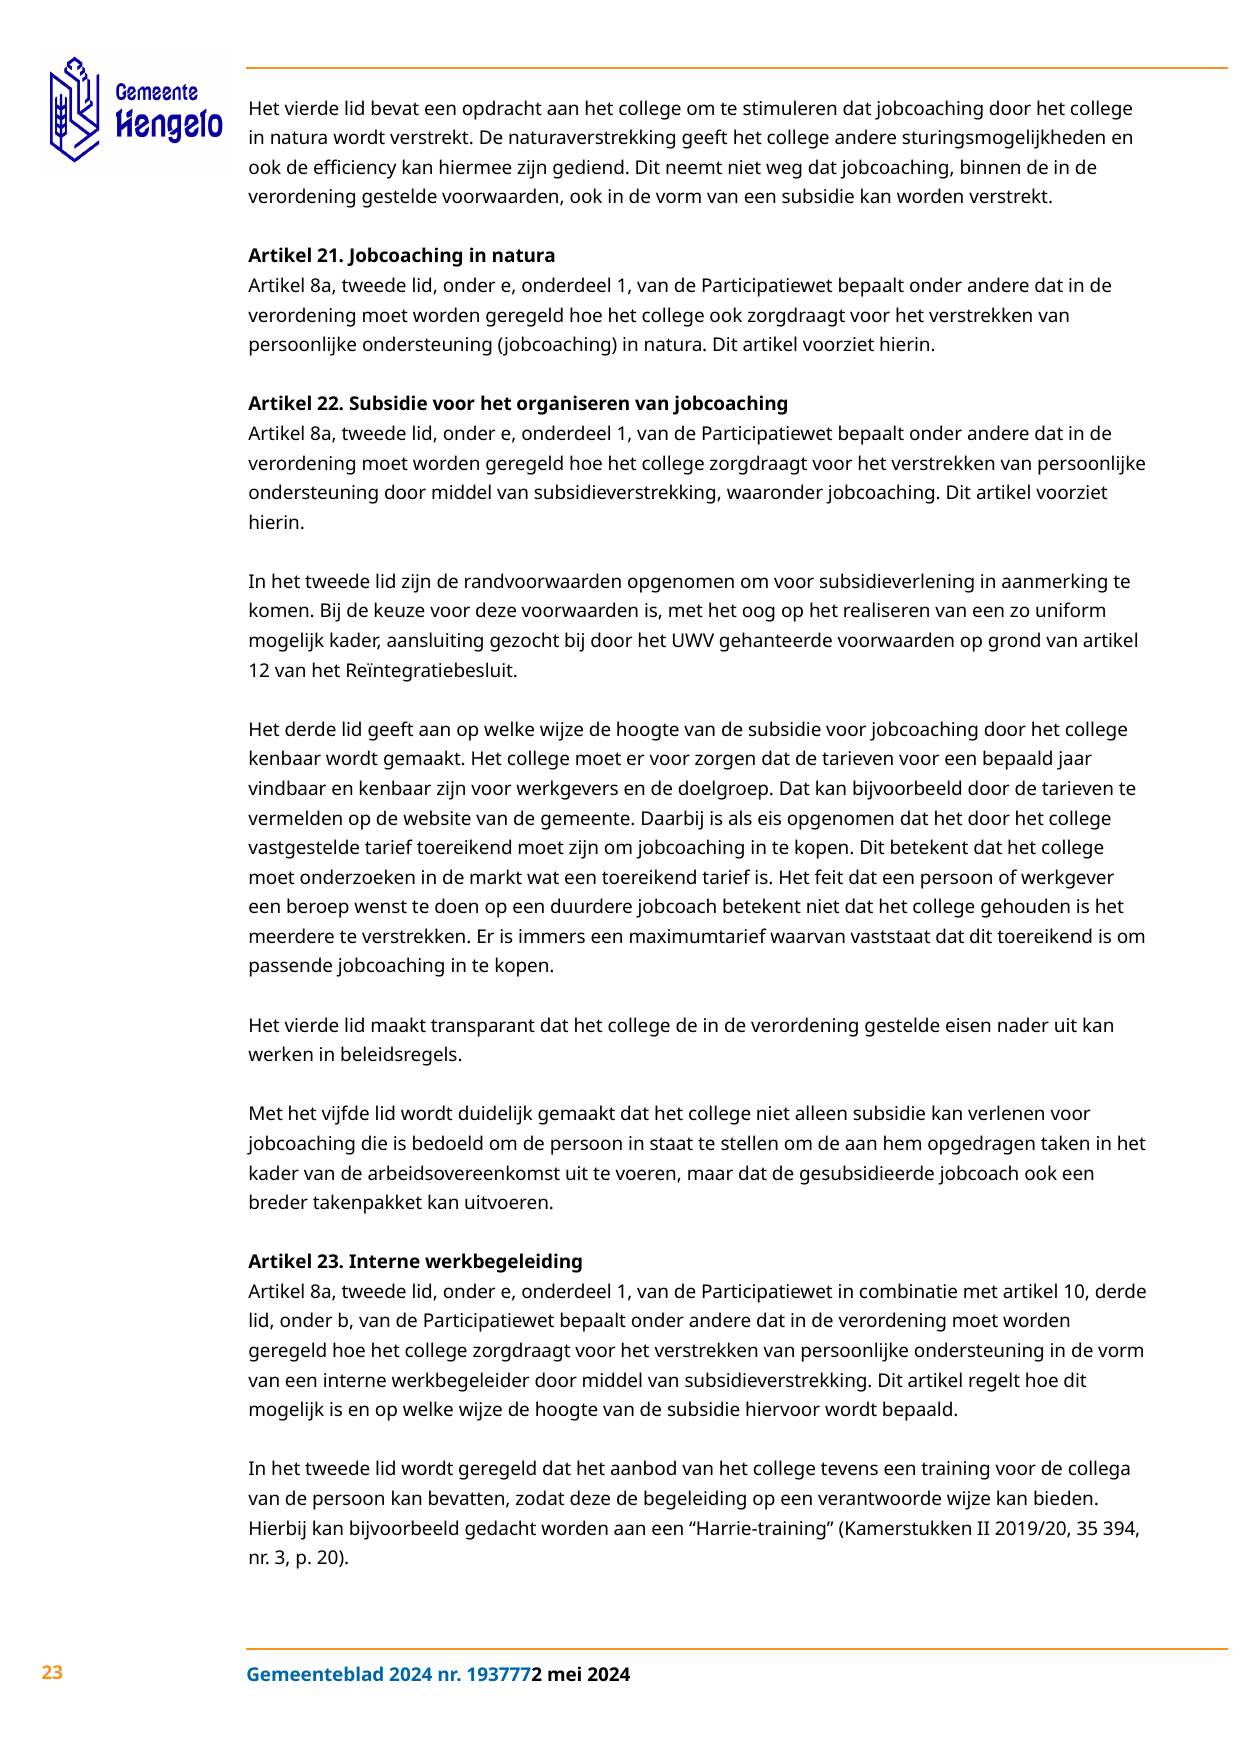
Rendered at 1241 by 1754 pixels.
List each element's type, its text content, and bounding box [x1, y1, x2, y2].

text Met het vijfde lid wordt duidelijk gemaakt dat het college niet alleen subsidie kan verlenen voor jobcoaching die is bedoeld om de persoon in staat te stellen om de aan hem opgedragen taken in het kader van de arbeidsovereenkomst uit te voeren, maar dat de gesubsidieerde jobcoach ook een breder takenpakket kan uitvoeren. [248, 1101, 1152, 1215]
text Artikel 8a, tweede lid, onder e, onderdeel 1, van de Participatiewet in combinatie met artikel 10, derde lid, onder b, van de Participatiewet bepaalt onder andere dat in de verordening moet worden geregeld hoe het college zorgdraagt voor het verstrekken van persoonlijke ondersteuning in de vorm van een interne werkbegeleider door middel van subsidieverstrekking. Dit artikel regelt hoe dit mogelijk is en op welke wijze de hoogte van de subsidie hiervoor wordt bepaald. [248, 1278, 1152, 1422]
text Artikel 8a, tweede lid, onder e, onderdeel 1, van de Participatiewet bepaalt onder andere dat in de verordening moet worden geregeld hoe het college zorgdraagt voor het verstrekken van persoonlijke ondersteuning door middel van subsidieverstrekking, waaronder jobcoaching. Dit artikel voorziet hierin. [248, 420, 1152, 535]
text Het derde lid geeft aan op welke wijze de hoogte van de subsidie voor jobcoaching door het college kenbaar wordt gemaakt. Het college moet er voor zorgen dat de tarieven voor een bepaald jaar vindbaar en kenbaar zijn voor werkgevers en de doelgroep. Dat kan bijvoorbeeld door de tarieven te vermelden op de website van de gemeente. Daarbij is als eis opgenomen dat het door het college vastgestelde tarief toereikend moet zijn om jobcoaching in te kopen. Dit betekent dat het college moet onderzoeken in de markt wat een toereikend tarief is. Het feit dat een persoon of werkgever een beroep wenst te doen op een duurdere jobcoach betekent niet dat het college gehouden is het meerdere te verstrekken. Er is immers een maximumtarief waarvan vaststaat dat dit toereikend is om passende jobcoaching in te kopen. [248, 716, 1152, 978]
text Artikel 21. Jobcoaching in natura [248, 243, 1152, 268]
text In het tweede lid zijn de randvoorwaarden opgenomen om voor subsidieverlening in aanmerking te komen. Bij de keuze voor deze voorwaarden is, met het oog op het realiseren van een zo uniform mogelijk kader, aansluiting gezocht bij door het UWV gehanteerde voorwaarden op grond van artikel 12 van het Reïntegratiebesluit. [248, 568, 1152, 683]
text Artikel 23. Interne werkbegeleiding [248, 1248, 1152, 1274]
text Het vierde lid bevat een opdracht aan het college om te stimuleren dat jobcoaching door het college in natura wordt verstrekt. De naturaverstrekking geeft het college andere sturingsmogelijkheden en ook de efficiency kan hiermee zijn gediend. Dit neemt niet weg dat jobcoaching, binnen de in de verordening gestelde voorwaarden, ook in de vorm van een subsidie kan worden verstrekt. [248, 95, 1152, 209]
picture [41, 47, 231, 172]
text Het vierde lid maakt transparant dat het college de in de verordening gestelde eisen nader uit kan werken in beleidsregels. [248, 1012, 1152, 1067]
text In het tweede lid wordt geregeld dat het aanbod van het college tevens een training voor de collega van de persoon kan bevatten, zodat deze de begeleiding op een verantwoorde wijze kan bieden. Hierbij kan bijvoorbeeld gedacht worden aan een “Harrie-training” (Kamerstukken II 2019/20, 35 394, nr. 3, p. 20). [248, 1456, 1152, 1570]
text Artikel 22. Subsidie voor het organiseren van jobcoaching [248, 391, 1152, 416]
text Artikel 8a, tweede lid, onder e, onderdeel 1, van de Participatiewet bepaalt onder andere dat in de verordening moet worden geregeld hoe het college ook zorgdraagt voor het verstrekken van persoonlijke ondersteuning (jobcoaching) in natura. Dit artikel voorziet hierin. [248, 272, 1152, 357]
